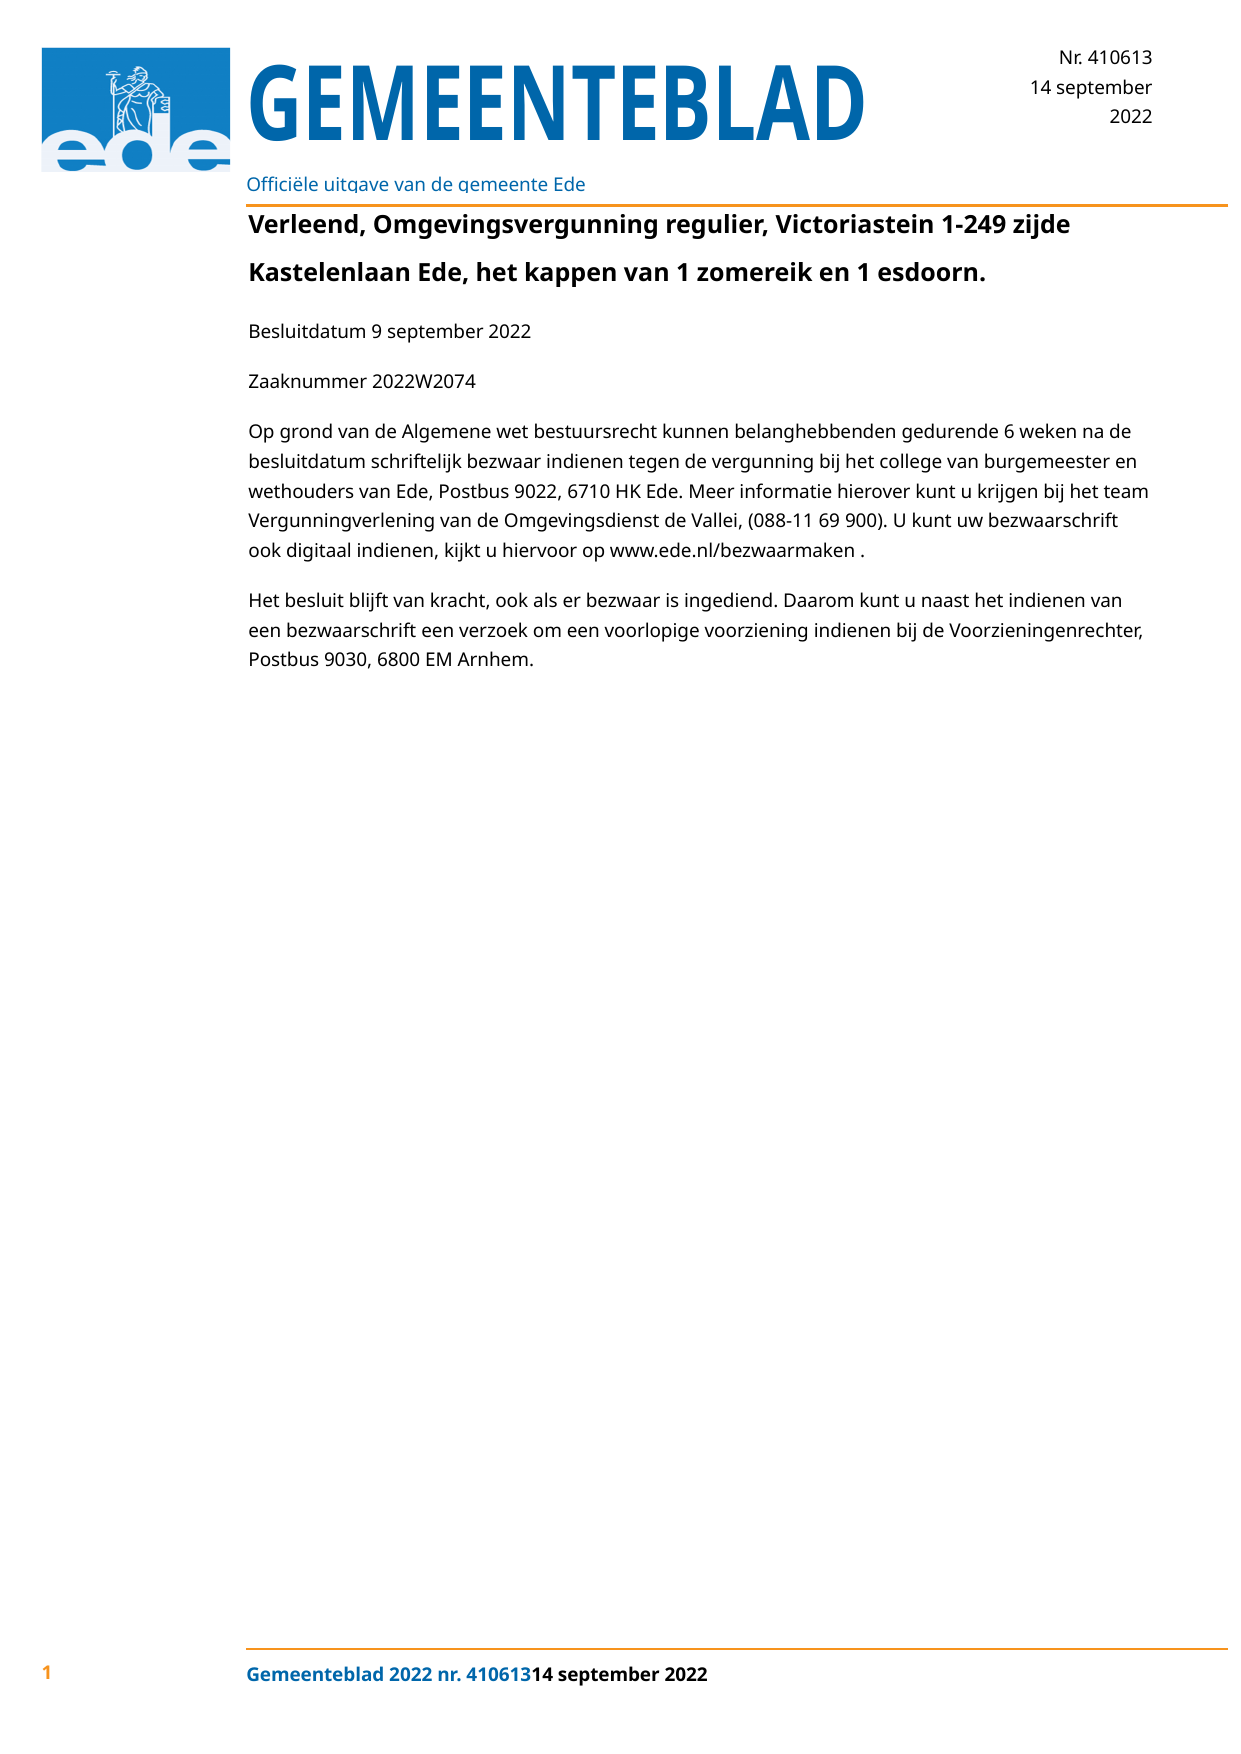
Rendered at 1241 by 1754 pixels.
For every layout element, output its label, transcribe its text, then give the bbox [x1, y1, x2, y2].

text Op grond van de Algemene wet bestuursrecht kunnen belanghebbenden gedurende 6 weken na de besluitdatum schriftelijk bezwaar indienen tegen de vergunning bij het college van burgemeester en wethouders van Ede, Postbus 9022, 6710 HK Ede. Meer informatie hierover kunt u krijgen bij het team Vergunningverlening van de Omgevingsdienst de Vallei, (088-11 69 900). U kunt uw bezwaarschrift ook digitaal indienen, kijkt u hiervoor op www.ede.nl/bezwaarmaken . [248, 419, 1152, 563]
text Zaaknummer 2022W2074 [248, 368, 1152, 394]
text Besluitdatum 9 september 2022 [248, 318, 1152, 344]
text Het besluit blijft van kracht, ook als er bezwaar is ingediend. Daarom kunt u naast het indienen van een bezwaarschrift een verzoek om een voorlopige voorziening indienen bij de Voorzieningenrechter, Postbus 9030, 6800 EM Arnhem. [248, 587, 1152, 672]
text Verleend, Omgevingsvergunning regulier, Victoriastein 1-249 zijde Kastelenlaan Ede, het kappen van 1 zomereik en 1 esdoorn. [248, 207, 1152, 288]
picture [41, 47, 231, 172]
